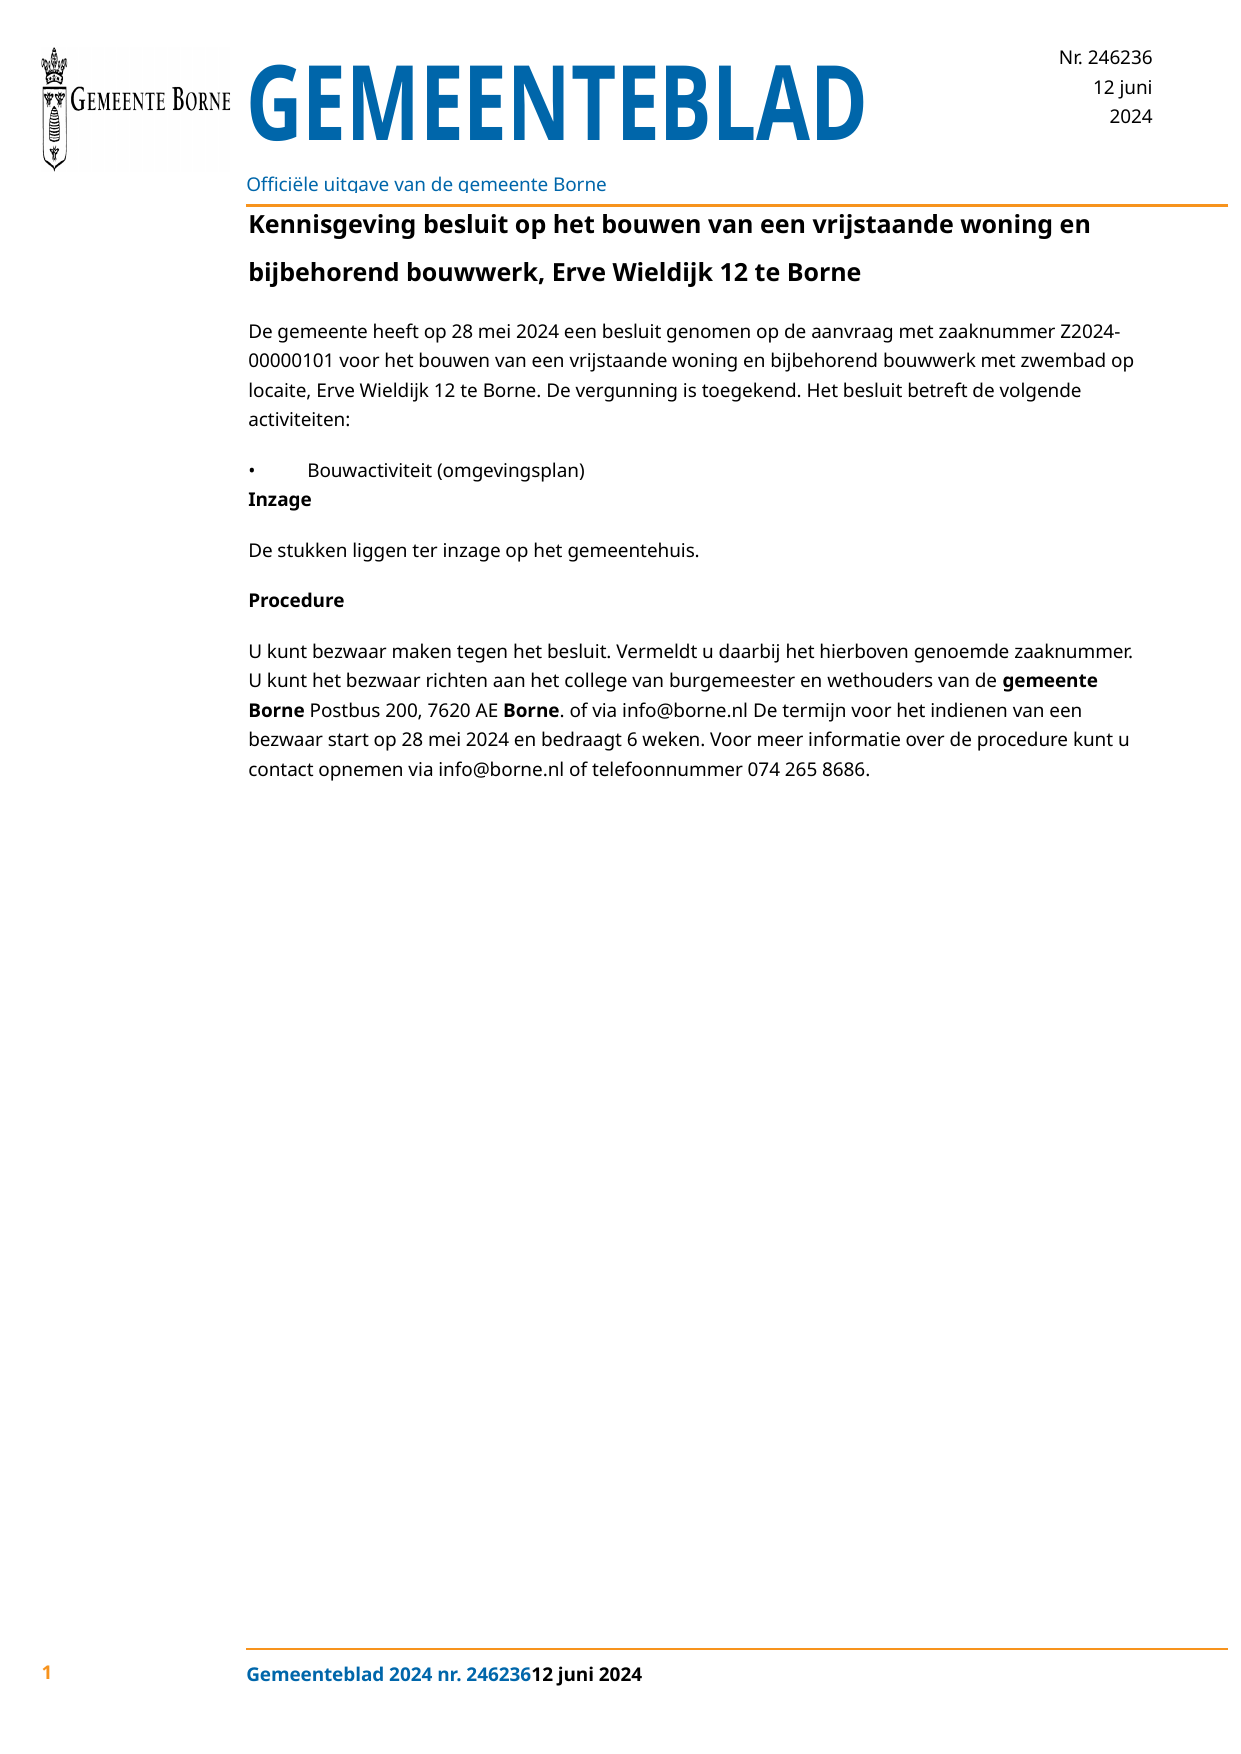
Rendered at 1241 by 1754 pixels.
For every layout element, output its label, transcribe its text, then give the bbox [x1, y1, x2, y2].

text Procedure [248, 587, 1152, 613]
list Bouwactiviteit (omgevingsplan) [248, 457, 1152, 483]
text De stukken liggen ter inzage op het gemeentehuis. [248, 537, 1152, 563]
text De gemeente heeft op 28 mei 2024 een besluit genomen op de aanvraag met zaaknummer Z2024-00000101 voor het bouwen van een vrijstaande woning en bijbehorend bouwwerk met zwembad op locaite, Erve Wieldijk 12 te Borne. De vergunning is toegekend. Het besluit betreft de volgende activiteiten: [248, 318, 1152, 432]
text Kennisgeving besluit op het bouwen van een vrijstaande woning en bijbehorend bouwwerk, Erve Wieldijk 12 te Borne [248, 207, 1152, 288]
text U kunt bezwaar maken tegen het besluit. Vermeldt u daarbij het hierboven genoemde zaaknummer. U kunt het bezwaar richten aan het college van burgemeester en wethouders van de gemeente Borne Postbus 200, 7620 AE Borne. of via info@borne.nl De termijn voor het indienen van een bezwaar start op 28 mei 2024 en bedraagt 6 weken. Voor meer informatie over de procedure kunt u contact opnemen via info@borne.nl of telefoonnummer 074 265 8686. [248, 638, 1152, 782]
text Inzage [248, 487, 1152, 512]
picture [41, 47, 231, 172]
